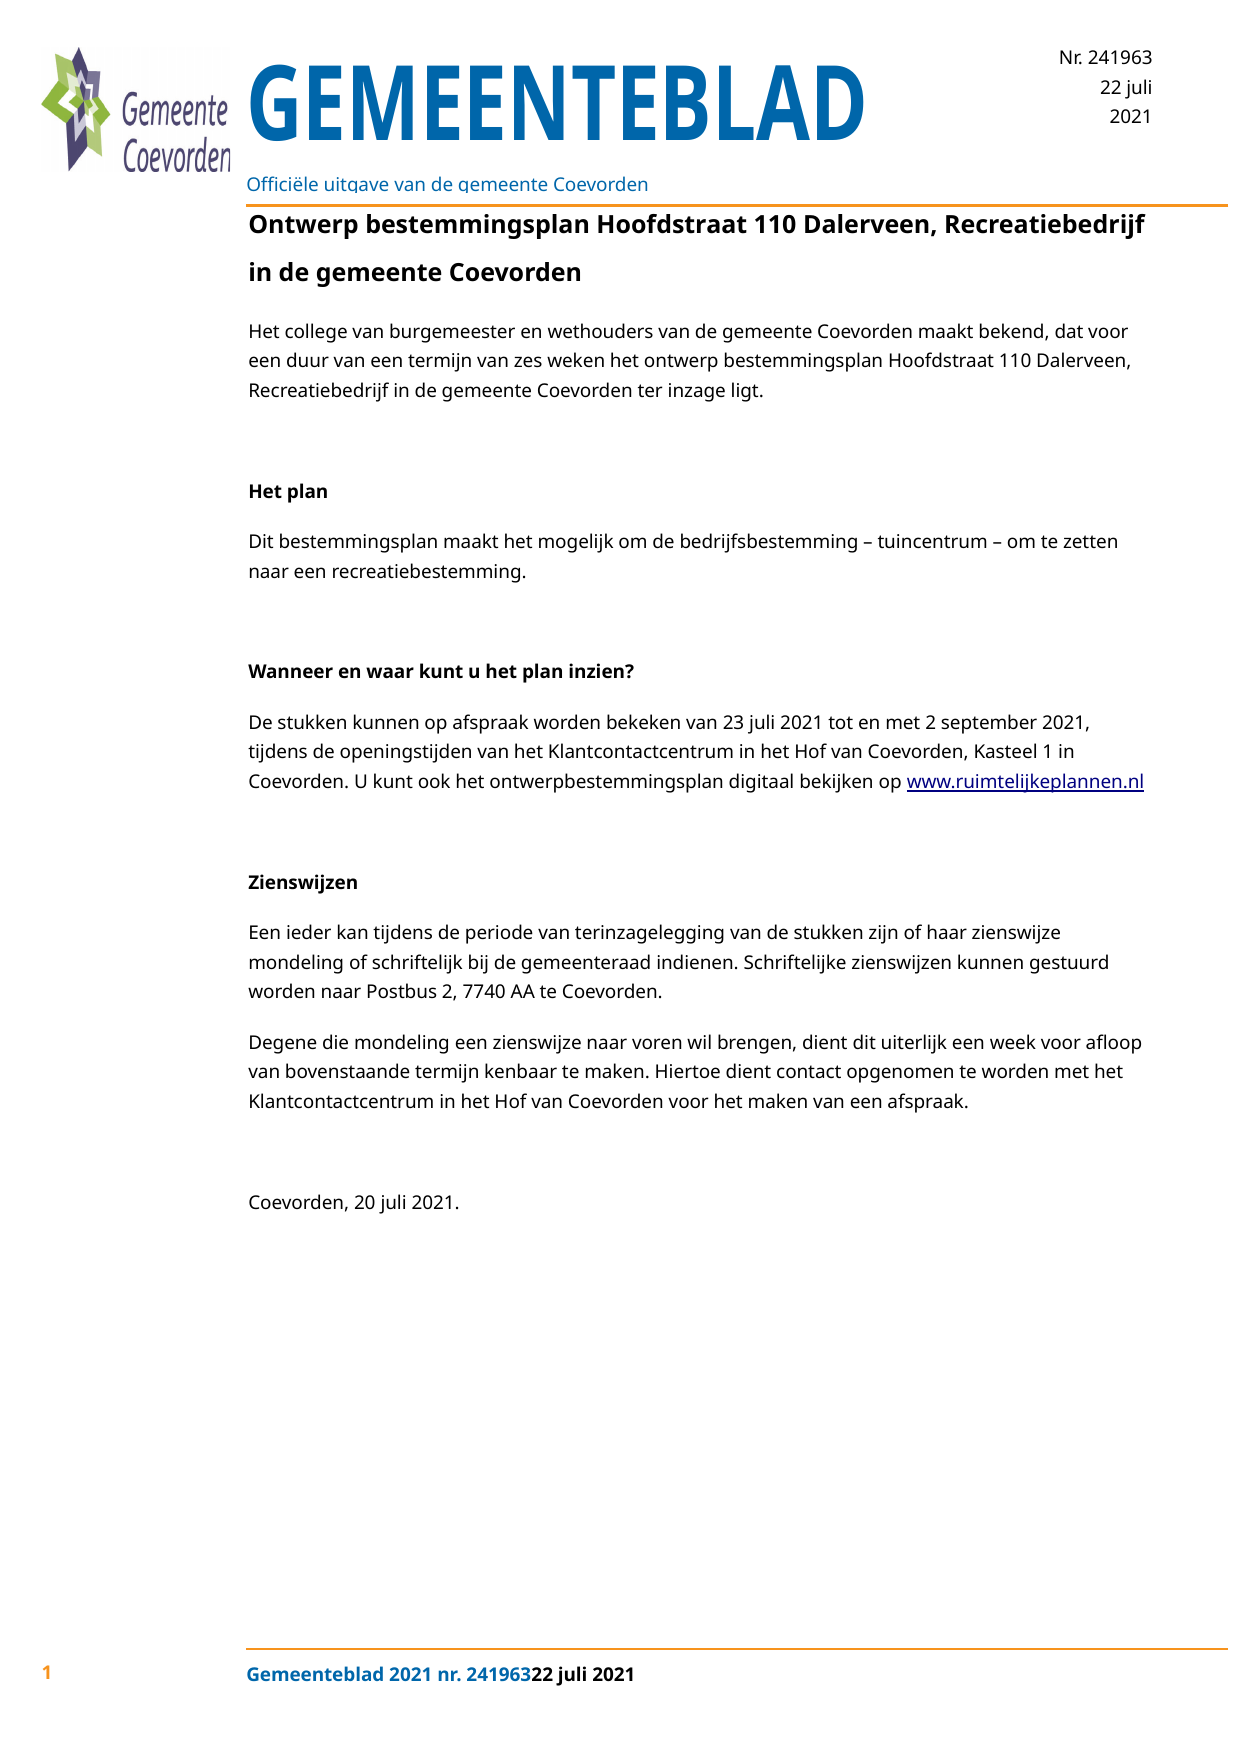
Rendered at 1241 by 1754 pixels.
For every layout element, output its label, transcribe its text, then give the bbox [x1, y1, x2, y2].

text De stukken kunnen op afspraak worden bekeken van 23 juli 2021 tot en met 2 september 2021, tijdens de openingstijden van het Klantcontactcentrum in het Hof van Coevorden, Kasteel 1 in Coevorden. U kunt ook het ontwerpbestemmingsplan digitaal bekijken op www.ruimtelijkeplannen.nl [248, 709, 1152, 794]
text Ontwerp bestemmingsplan Hoofdstraat 110 Dalerveen, Recreatiebedrijf in de gemeente Coevorden [248, 207, 1152, 288]
text Dit bestemmingsplan maakt het mogelijk om de bedrijfsbestemming – tuincentrum – om te zetten naar een recreatiebestemming. [248, 528, 1152, 584]
text Het college van burgemeester en wethouders van de gemeente Coevorden maakt bekend, dat voor een duur van een termijn van zes weken het ontwerp bestemmingsplan Hoofdstraat 110 Dalerveen, Recreatiebedrijf in de gemeente Coevorden ter inzage ligt. [248, 318, 1152, 403]
picture [41, 47, 231, 172]
text Een ieder kan tijdens de periode van terinzagelegging van de stukken zijn of haar zienswijze mondeling of schriftelijk bij de gemeenteraad indienen. Schriftelijke zienswijzen kunnen gestuurd worden naar Postbus 2, 7740 AA te Coevorden. [248, 919, 1152, 1004]
text Het plan [248, 478, 1152, 504]
text Wanneer en waar kunt u het plan inzien? [248, 659, 1152, 684]
text Degene die mondeling een zienswijze naar voren wil brengen, dient dit uiterlijk een week voor afloop van bovenstaande termijn kenbaar te maken. Hiertoe dient contact opgenomen te worden met het Klantcontactcentrum in het Hof van Coevorden voor het maken van een afspraak. [248, 1029, 1152, 1114]
text Coevorden, 20 juli 2021. [248, 1189, 1152, 1215]
text Zienswijzen [248, 869, 1152, 895]
